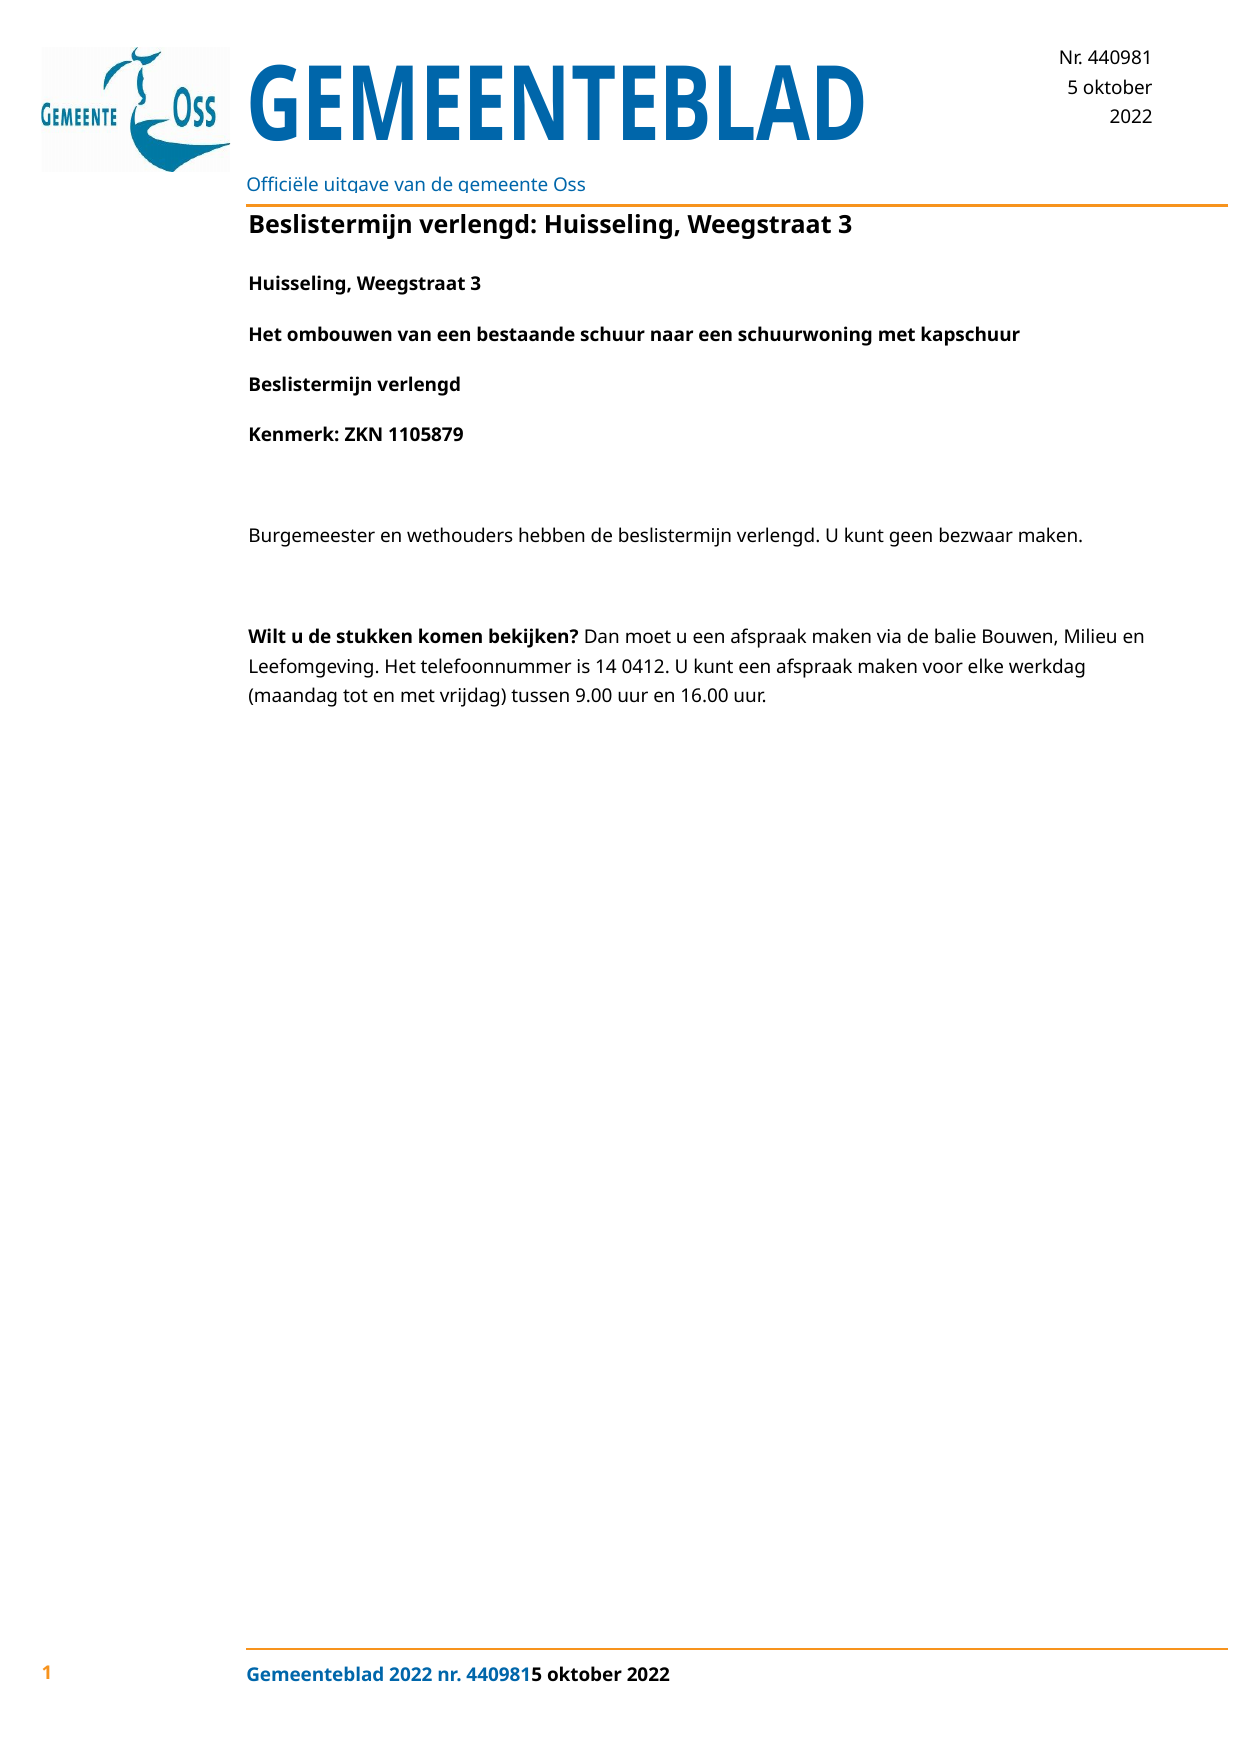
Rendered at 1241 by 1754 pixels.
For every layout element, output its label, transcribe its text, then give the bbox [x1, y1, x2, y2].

text Wilt u de stukken komen bekijken? Dan moet u een afspraak maken via de balie Bouwen, Milieu en Leefomgeving. Het telefoonnummer is 14 0412. U kunt een afspraak maken voor elke werkdag (maandag tot en met vrijdag) tussen 9.00 uur en 16.00 uur. [248, 623, 1152, 708]
text Burgemeester en wethouders hebben de beslistermijn verlengd. U kunt geen bezwaar maken. [248, 522, 1152, 548]
text Kenmerk: ZKN 1105879 [248, 422, 1152, 447]
text Huisseling, Weegstraat 3 [248, 270, 1152, 296]
text Beslistermijn verlengd: Huisseling, Weegstraat 3 [248, 207, 1152, 241]
text Het ombouwen van een bestaande schuur naar een schuurwoning met kapschuur [248, 321, 1152, 346]
picture [41, 47, 231, 172]
text Beslistermijn verlengd [248, 371, 1152, 397]
